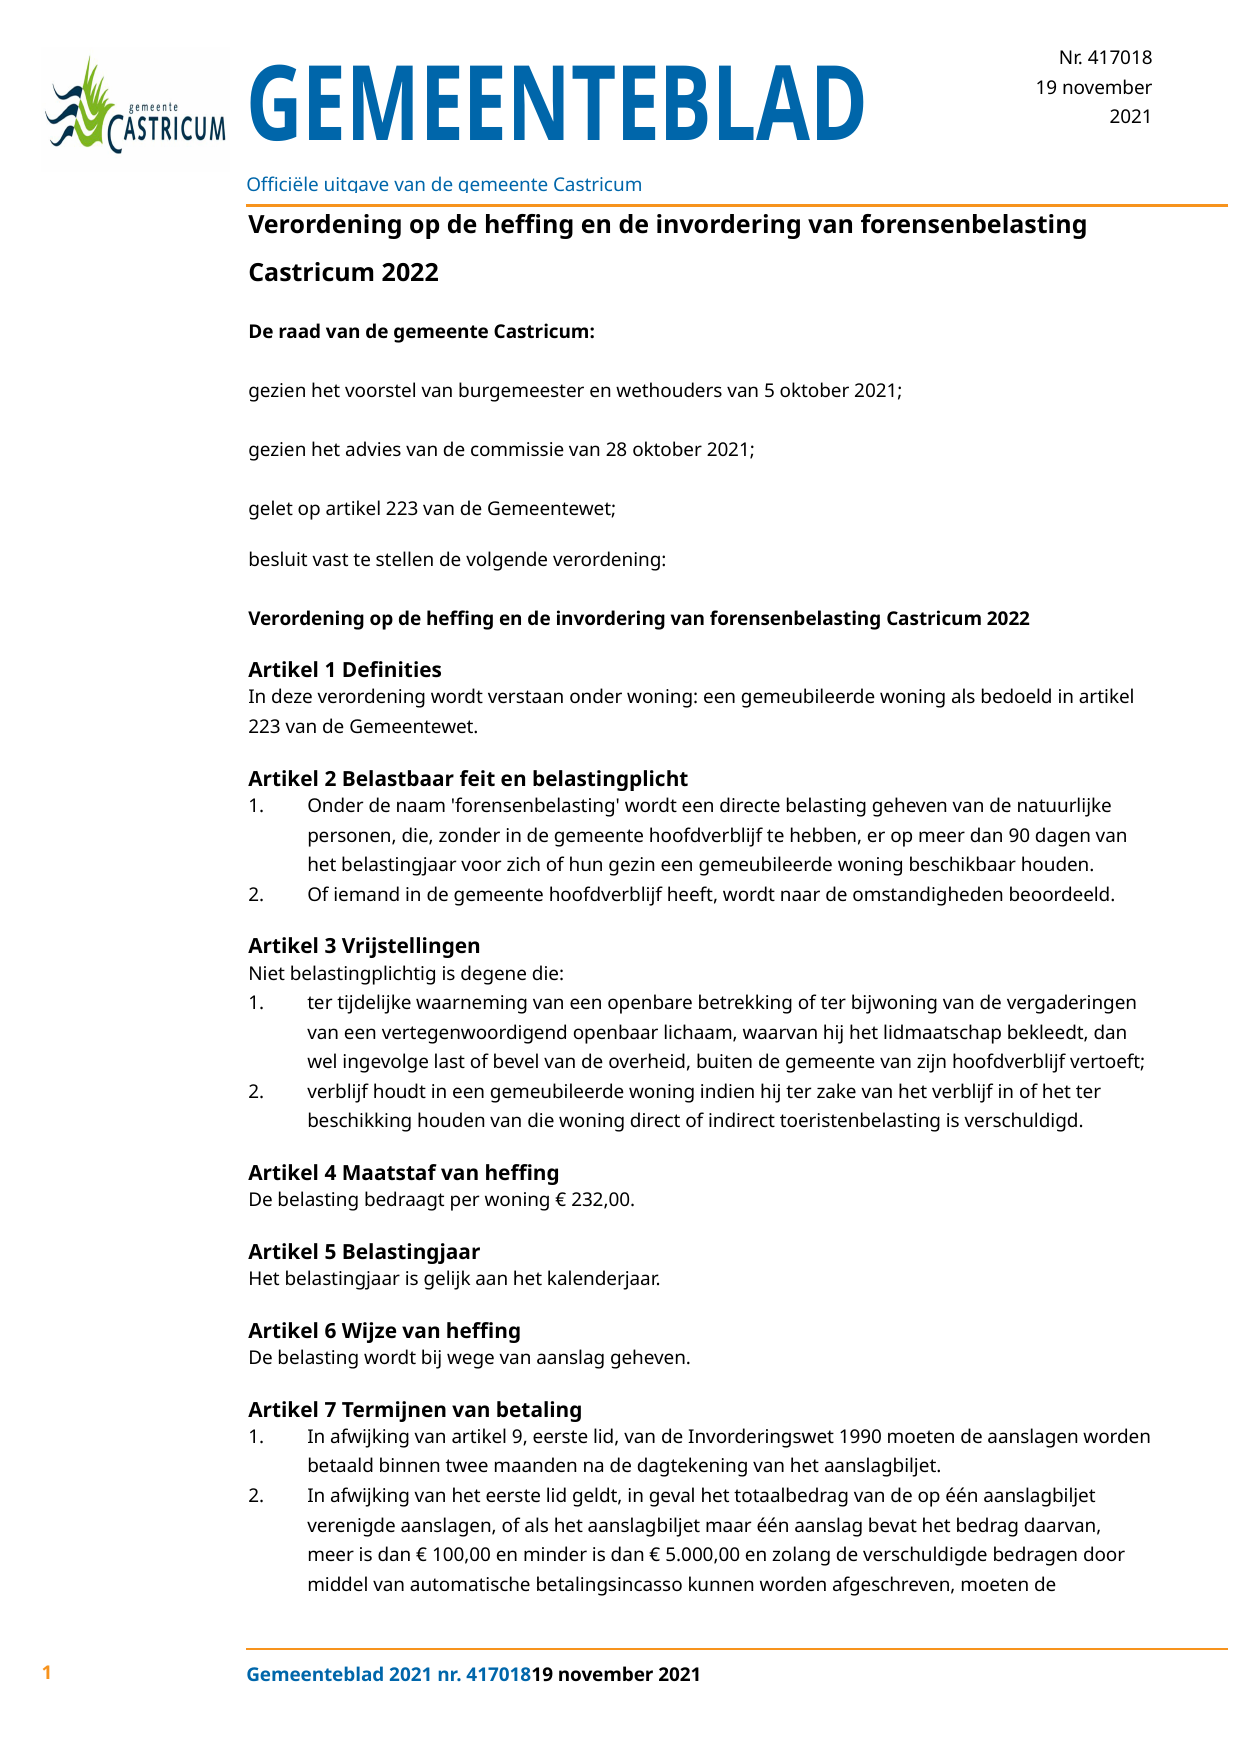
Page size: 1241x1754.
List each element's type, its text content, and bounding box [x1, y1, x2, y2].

text besluit vast te stellen de volgende verordening: [248, 546, 1152, 571]
text Verordening op de heffing en de invordering van forensenbelasting Castricum 2022 [248, 207, 1152, 288]
text De belasting bedraagt per woning € 232,00. [248, 1187, 1152, 1212]
text gezien het voorstel van burgemeester en wethouders van 5 oktober 2021; [248, 377, 1152, 403]
text Artikel 7 Termijnen van betaling [248, 1395, 1152, 1423]
text Verordening op de heffing en de invordering van forensenbelasting Castricum 2022 [248, 605, 1152, 631]
list ter tijdelijke waarneming van een openbare betrekking of ter bijwoning van de vergaderingen van een vertegenwoordigend openbaar lichaam, waarvan hij het lidmaatschap bekleedt, dan wel ingevolge last of bevel van de overheid, buiten de gemeente van zijn hoofdverblijf vertoeft; [248, 989, 1152, 1074]
text Niet belastingplichtig is degene die: [248, 960, 1152, 986]
text gezien het advies van de commissie van 28 oktober 2021; [248, 436, 1152, 462]
list In afwijking van artikel 9, eerste lid, van de Invorderingswet 1990 moeten de aanslagen worden betaald binnen twee maanden na de dagtekening van het aanslagbiljet. [248, 1423, 1152, 1478]
picture [41, 47, 231, 172]
text De raad van de gemeente Castricum: [248, 318, 1152, 344]
text De belasting wordt bij wege van aanslag geheven. [248, 1344, 1152, 1370]
text Artikel 1 Definities [248, 655, 1152, 684]
text Artikel 5 Belastingjaar [248, 1237, 1152, 1265]
list verblijf houdt in een gemeubileerde woning indien hij ter zake van het verblijf in of het ter beschikking houden van die woning direct of indirect toeristenbelasting is verschuldigd. [248, 1078, 1152, 1133]
text Het belastingjaar is gelijk aan het kalenderjaar. [248, 1265, 1152, 1291]
text In deze verordening wordt verstaan onder woning: een gemeubileerde woning als bedoeld in artikel 223 van de Gemeentewet. [248, 684, 1152, 739]
text Artikel 3 Vrijstellingen [248, 931, 1152, 960]
text Artikel 6 Wijze van heffing [248, 1316, 1152, 1344]
text Artikel 4 Maatstaf van heffing [248, 1158, 1152, 1187]
list Of iemand in de gemeente hoofdverblijf heeft, wordt naar de omstandigheden beoordeeld. [248, 881, 1152, 907]
list In afwijking van het eerste lid geldt, in geval het totaalbedrag van de op één aanslagbiljet verenigde aanslagen, of als het aanslagbiljet maar één aanslag bevat het bedrag daarvan, meer is dan € 100,00 en minder is dan € 5.000,00 en zolang de verschuldigde bedragen door middel van automatische betalingsincasso kunnen worden afgeschreven, moeten de [248, 1482, 1152, 1597]
text Artikel 2 Belastbaar feit en belastingplicht [248, 764, 1152, 792]
text gelet op artikel 223 van de Gemeentewet; [248, 495, 1152, 521]
list Onder de naam 'forensenbelasting' wordt een directe belasting geheven van de natuurlijke personen, die, zonder in de gemeente hoofdverblijf te hebben, er op meer dan 90 dagen van het belastingjaar voor zich of hun gezin een gemeubileerde woning beschikbaar houden. [248, 792, 1152, 877]
